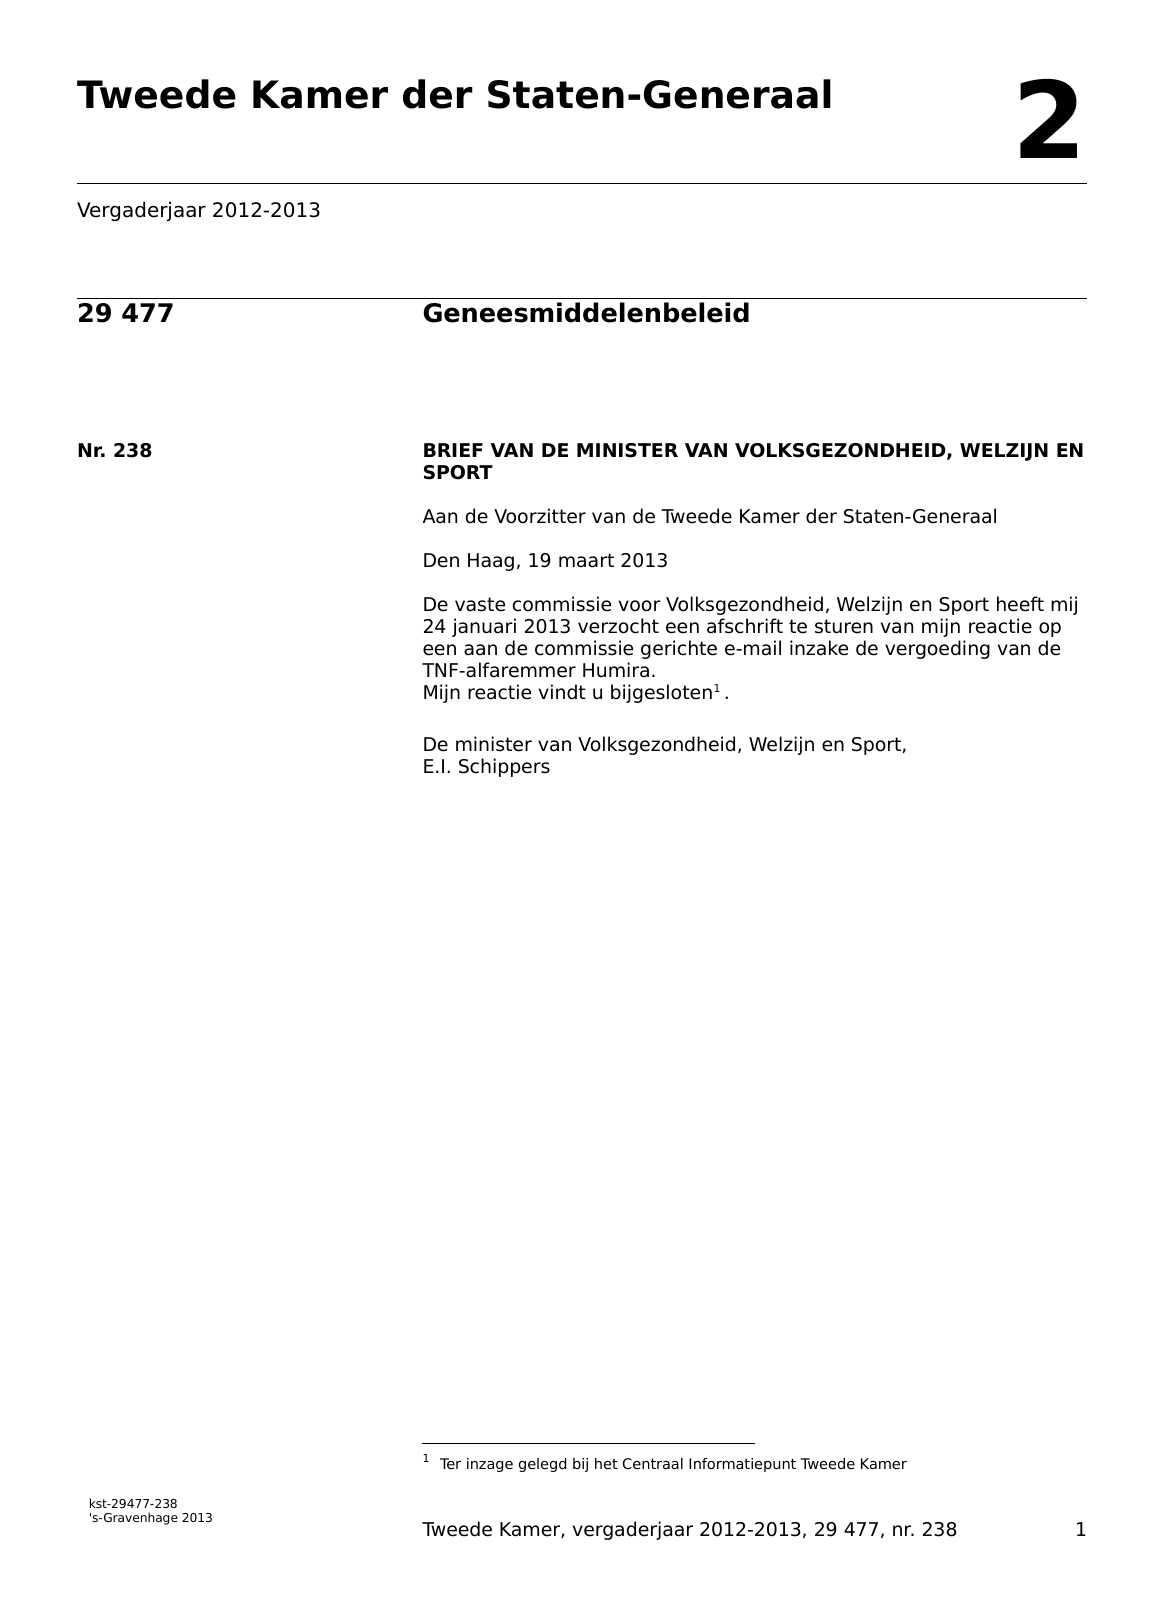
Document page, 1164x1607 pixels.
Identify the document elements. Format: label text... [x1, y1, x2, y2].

table_header Tweede Kamer der Staten-Generaal [77, 59, 886, 183]
text Aan de Voorzitter van de Tweede Kamer der Staten-Generaal [422, 506, 1087, 528]
subtitle 29 477 Geneesmiddelenbeleid [77, 299, 1087, 329]
table_header 2 [886, 59, 1087, 183]
text De vaste commissie voor Volksgezondheid, Welzijn en Sport heeft mij 24 januari 2013 verzocht een afschrift te sturen van mijn reactie op een aan de commissie gerichte e-mail inzake de vergoeding van de TNF-alfaremmer Humira. [422, 594, 1087, 682]
text kst-29477-238 [88, 1497, 323, 1511]
text Ter inzage gelegd bij het Centraal Informatiepunt Tweede Kamer [422, 1452, 1087, 1474]
text Den Haag, 19 maart 2013 [422, 550, 1087, 572]
text De minister van Volksgezondheid, Welzijn en Sport, E.I. Schippers [422, 734, 1087, 778]
text 's-Gravenhage 2013 [88, 1511, 323, 1525]
subtitle Nr. 238 BRIEF VAN DE MINISTER VAN VOLKSGEZONDHEID, WELZIJN EN SPORT [77, 440, 1087, 484]
text Mijn reactie vindt u bijgesloten. [422, 682, 1087, 704]
table_cell Vergaderjaar 2012-2013 [77, 184, 1087, 298]
